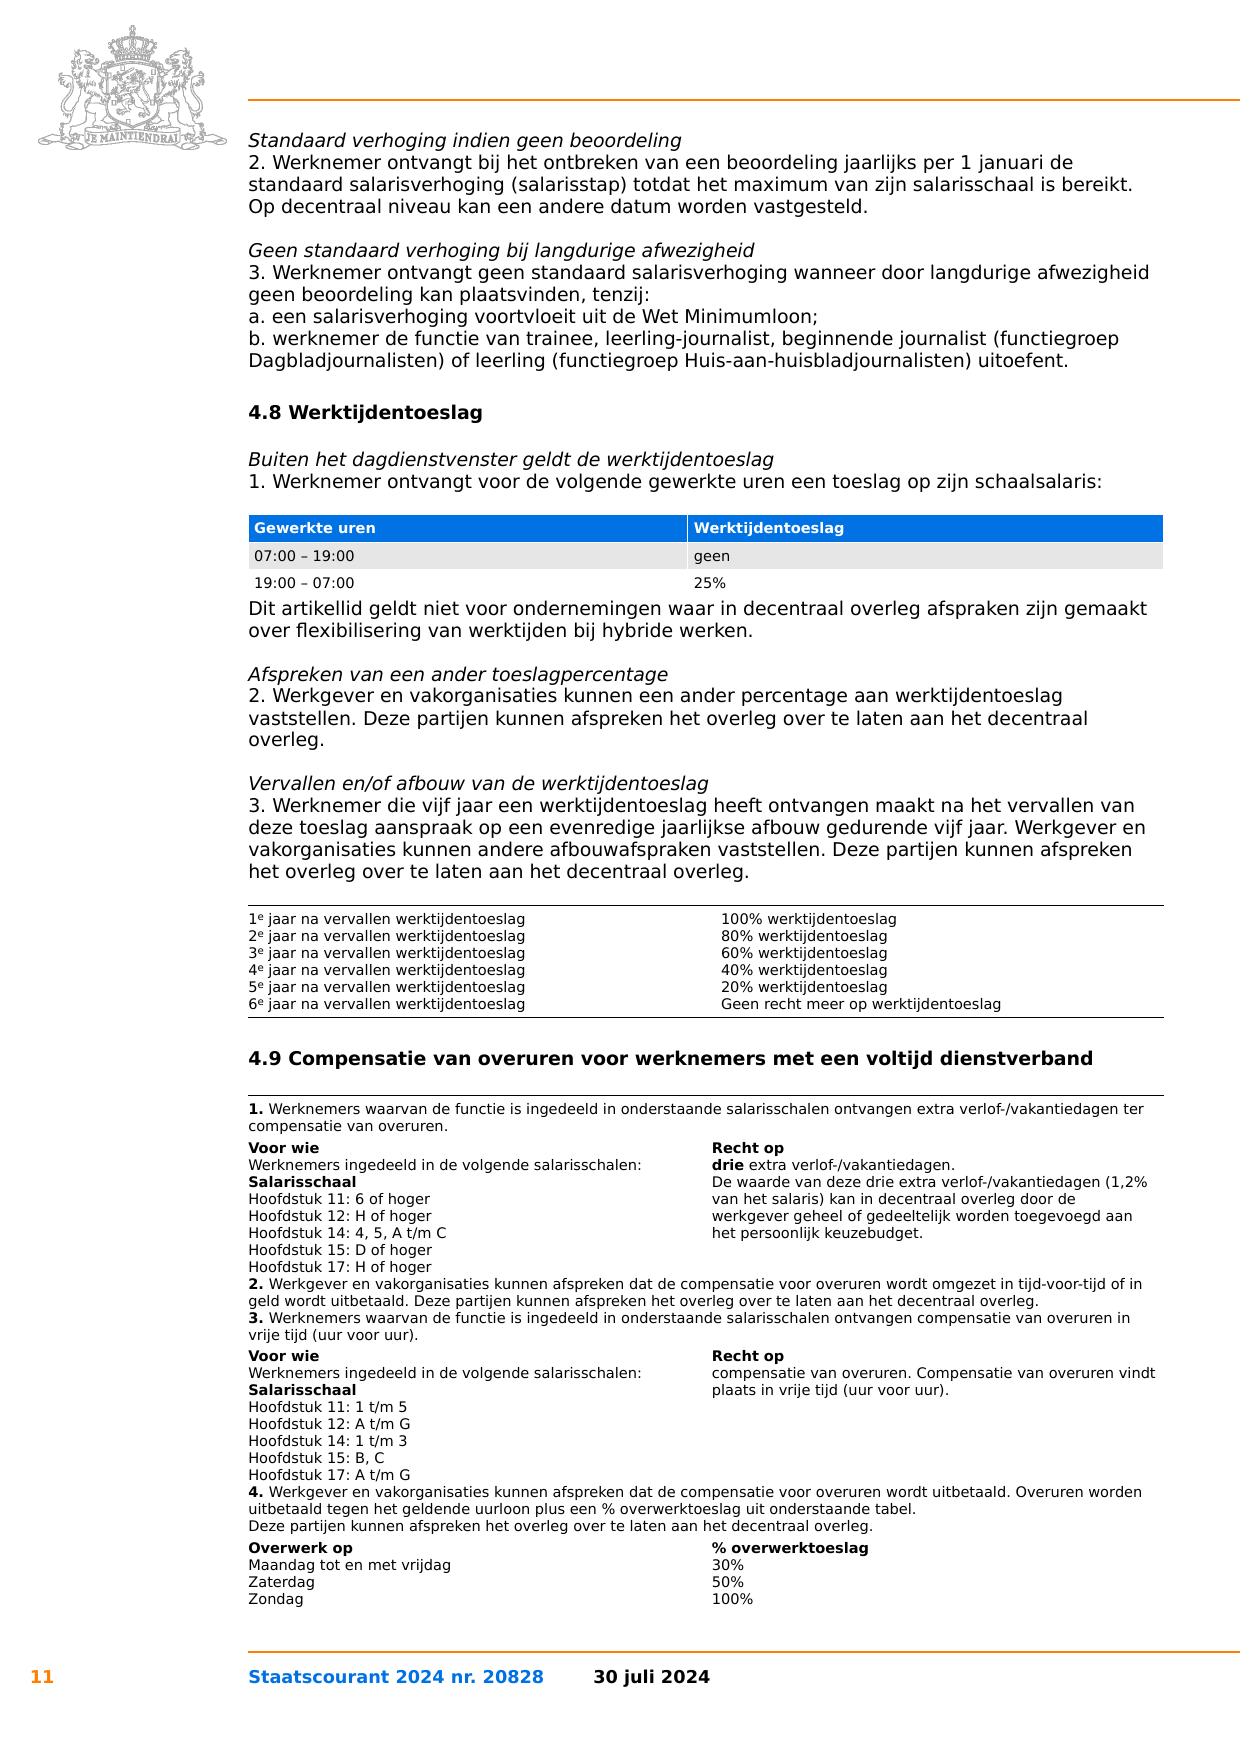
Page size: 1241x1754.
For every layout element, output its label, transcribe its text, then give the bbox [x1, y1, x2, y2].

text 3. Werknemer die vijf jaar een werktijdentoeslag heeft ontvangen maakt na het vervallen van deze toeslag aanspraak op een evenredige jaarlijkse afbouw gedurende vijf jaar. Werkgever en vakorganisaties kunnen andere afbouwafspraken vaststellen. Deze partijen kunnen afspreken het overleg over te laten aan het decentraal overleg. [248, 795, 1163, 883]
subtitle Standaard verhoging indien geen beoordeling [248, 130, 1163, 152]
table_cell 2. Werkgever en vakorganisaties kunnen afspreken dat de compensatie voor overuren wordt omgezet in tijd-voor-tijd of in geld wordt uitbetaald. Deze partijen kunnen afspreken het overleg over te laten aan het decentraal overleg. 3. Werknemers waarvan de functie is ingedeeld in onderstaande salarisschalen ontvangen compensatie van overuren in vrije tijd (uur voor uur). [248, 1276, 1163, 1343]
table_cell 25% [688, 570, 1163, 597]
table_cell 40% werktijdentoeslag [715, 962, 1163, 979]
table_header Werktijdentoeslag [688, 515, 1163, 542]
table_cell 4e jaar na vervallen werktijdentoeslag [248, 962, 715, 979]
table_cell geen [688, 543, 1163, 569]
text b. werknemer de functie van trainee, leerling-journalist, beginnende journalist (functiegroep Dagbladjournalisten) of leerling (functiegroep Huis-aan-huisbladjournalisten) uitoefent. [248, 328, 1163, 372]
table_cell Werknemers ingedeeld in de volgende salarisschalen: Salarisschaal Hoofdstuk 11: 1 t/m 5 Hoofdstuk 12: A t/m G Hoofdstuk 14: 1 t/m 3 Hoofdstuk 15: B, C Hoofdstuk 17: A t/m G [248, 1365, 706, 1484]
table_cell compensatie van overuren. Compensatie van overuren vindt plaats in vrije tijd (uur voor uur). [706, 1365, 1163, 1484]
table_cell Voor wie [248, 1344, 706, 1365]
table_cell 60% werktijdentoeslag [715, 945, 1163, 962]
table_header Gewerkte uren [249, 515, 687, 542]
table_cell 20% werktijdentoeslag [715, 979, 1163, 996]
table_header 1e jaar na vervallen werktijdentoeslag [248, 906, 715, 928]
subtitle 4.8 Werktijdentoeslag [248, 402, 1163, 423]
table_cell % overwerktoeslag [706, 1535, 1163, 1557]
table_cell 4. Werkgever en vakorganisaties kunnen afspreken dat de compensatie voor overuren wordt uitbetaald. Overuren worden uitbetaald tegen het geldende uurloon plus een % overwerktoeslag uit onderstaande tabel. Deze partijen kunnen afspreken het overleg over te laten aan het decentraal overleg. [248, 1484, 1163, 1535]
table_cell 5e jaar na vervallen werktijdentoeslag [248, 979, 715, 996]
table_cell Geen recht meer op werktijdentoeslag [715, 996, 1163, 1017]
text 2. Werknemer ontvangt bij het ontbreken van een beoordeling jaarlijks per 1 januari de standaard salarisverhoging (salarisstap) totdat het maximum van zijn salarisschaal is bereikt. Op decentraal niveau kan een andere datum worden vastgesteld. [248, 152, 1163, 218]
subtitle Vervallen en/of afbouw van de werktijdentoeslag [248, 773, 1163, 795]
subtitle 4.9 Compensatie van overuren voor werknemers met een voltijd dienstverband [248, 1048, 1163, 1070]
picture [38, 25, 227, 150]
table_cell 30% 50% 100% [706, 1557, 1163, 1607]
table_cell 80% werktijdentoeslag [715, 928, 1163, 945]
table_cell Voor wie [248, 1135, 706, 1157]
table_cell 2e jaar na vervallen werktijdentoeslag [248, 928, 715, 945]
table_header 100% werktijdentoeslag [715, 906, 1163, 928]
table_header 1. Werknemers waarvan de functie is ingedeeld in onderstaande salarisschalen ontvangen extra verlof-/vakantiedagen ter compensatie van overuren. [248, 1096, 1163, 1135]
table_cell Recht op [706, 1135, 1163, 1157]
subtitle Geen standaard verhoging bij langdurige afwezigheid [248, 240, 1163, 262]
text a. een salarisverhoging voortvloeit uit de Wet Minimumloon; [248, 306, 1163, 328]
table_cell Recht op [706, 1344, 1163, 1365]
text 3. Werknemer ontvangt geen standaard salarisverhoging wanneer door langdurige afwezigheid geen beoordeling kan plaatsvinden, tenzij: [248, 262, 1163, 306]
table_cell drie extra verlof-/vakantiedagen. De waarde van deze drie extra verlof-/vakantiedagen (1,2% van het salaris) kan in decentraal overleg door de werkgever geheel of gedeeltelijk worden toegevoegd aan het persoonlijk keuzebudget. [706, 1157, 1163, 1276]
table_cell Overwerk op [248, 1535, 706, 1557]
subtitle Afspreken van een ander toeslagpercentage [248, 663, 1163, 685]
text Dit artikellid geldt niet voor ondernemingen waar in decentraal overleg afspraken zijn gemaakt over flexibilisering van werktijden bij hybride werken. [248, 598, 1163, 642]
table_cell 07:00 – 19:00 [249, 543, 687, 569]
table_cell 19:00 – 07:00 [249, 570, 687, 597]
text 2. Werkgever en vakorganisaties kunnen een ander percentage aan werktijdentoeslag vaststellen. Deze partijen kunnen afspreken het overleg over te laten aan het decentraal overleg. [248, 685, 1163, 751]
subtitle Buiten het dagdienstvenster geldt de werktijdentoeslag [248, 448, 1163, 471]
text 1. Werknemer ontvangt voor de volgende gewerkte uren een toeslag op zijn schaalsalaris: [248, 471, 1163, 492]
table_cell Maandag tot en met vrijdag Zaterdag Zondag [248, 1557, 706, 1607]
table_cell Werknemers ingedeeld in de volgende salarisschalen: Salarisschaal Hoofdstuk 11: 6 of hoger Hoofdstuk 12: H of hoger Hoofdstuk 14: 4, 5, A t/m C Hoofdstuk 15: D of hoger Hoofdstuk 17: H of hoger [248, 1157, 706, 1276]
table_cell 6e jaar na vervallen werktijdentoeslag [248, 996, 715, 1017]
table_cell 3e jaar na vervallen werktijdentoeslag [248, 945, 715, 962]
